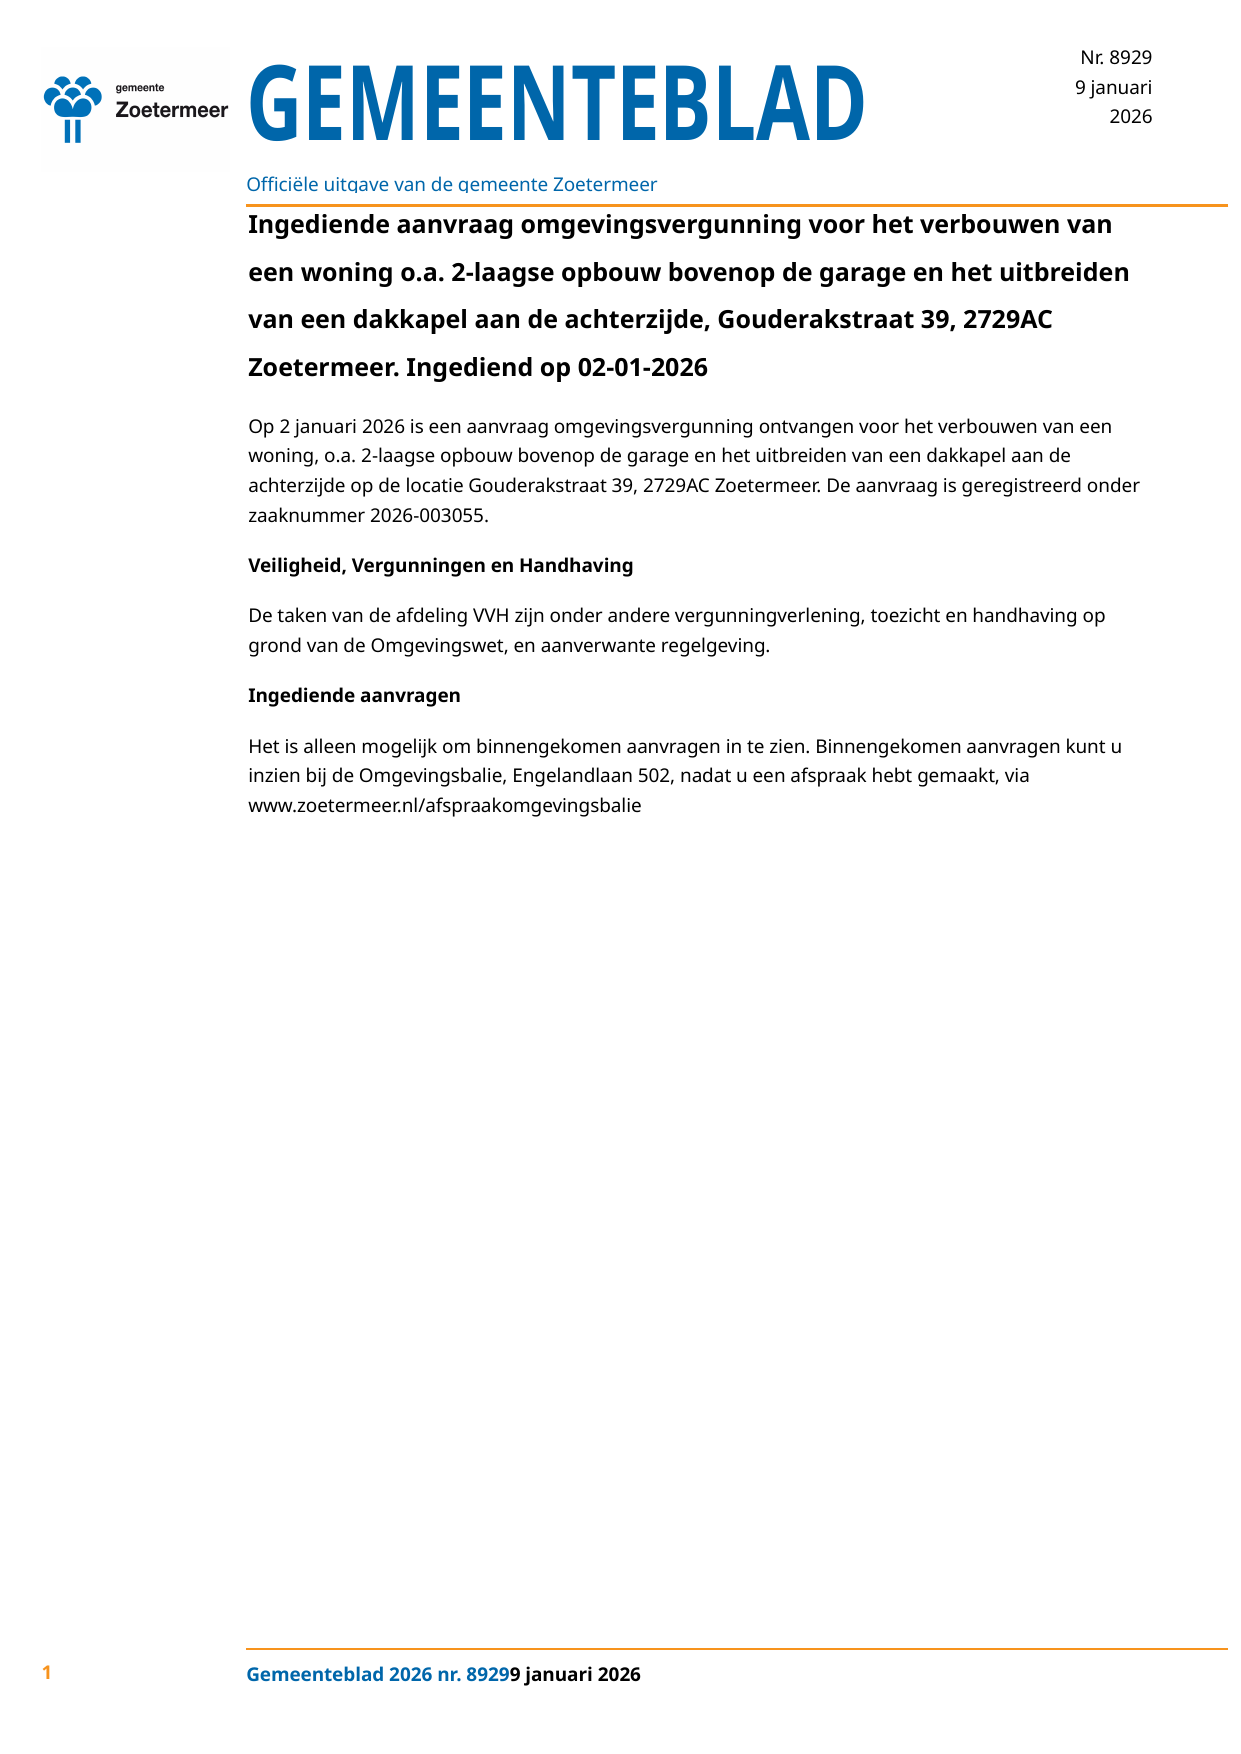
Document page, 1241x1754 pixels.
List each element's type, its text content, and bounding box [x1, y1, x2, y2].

text Ingediende aanvraag omgevingsvergunning voor het verbouwen van een woning o.a. 2-laagse opbouw bovenop de garage en het uitbreiden van een dakkapel aan de achterzijde, Gouderakstraat 39, 2729AC Zoetermeer. Ingediend op 02-01-2026 [248, 207, 1152, 384]
picture [41, 47, 231, 172]
text Het is alleen mogelijk om binnengekomen aanvragen in te zien. Binnengekomen aanvragen kunt u inzien bij de Omgevingsbalie, Engelandlaan 502, nadat u een afspraak hebt gemaakt, via www.zoetermeer.nl/afspraakomgevingsbalie [248, 733, 1152, 818]
text De taken van de afdeling VVH zijn onder andere vergunningverlening, toezicht en handhaving op grond van de Omgevingswet, en aanverwante regelgeving. [248, 603, 1152, 658]
text Ingediende aanvragen [248, 683, 1152, 708]
text Veiligheid, Vergunningen en Handhaving [248, 552, 1152, 578]
text Op 2 januari 2026 is een aanvraag omgevingsvergunning ontvangen voor het verbouwen van een woning, o.a. 2-laagse opbouw bovenop de garage en het uitbreiden van een dakkapel aan de achterzijde op de locatie Gouderakstraat 39, 2729AC Zoetermeer. De aanvraag is geregistreerd onder zaaknummer 2026-003055. [248, 413, 1152, 528]
